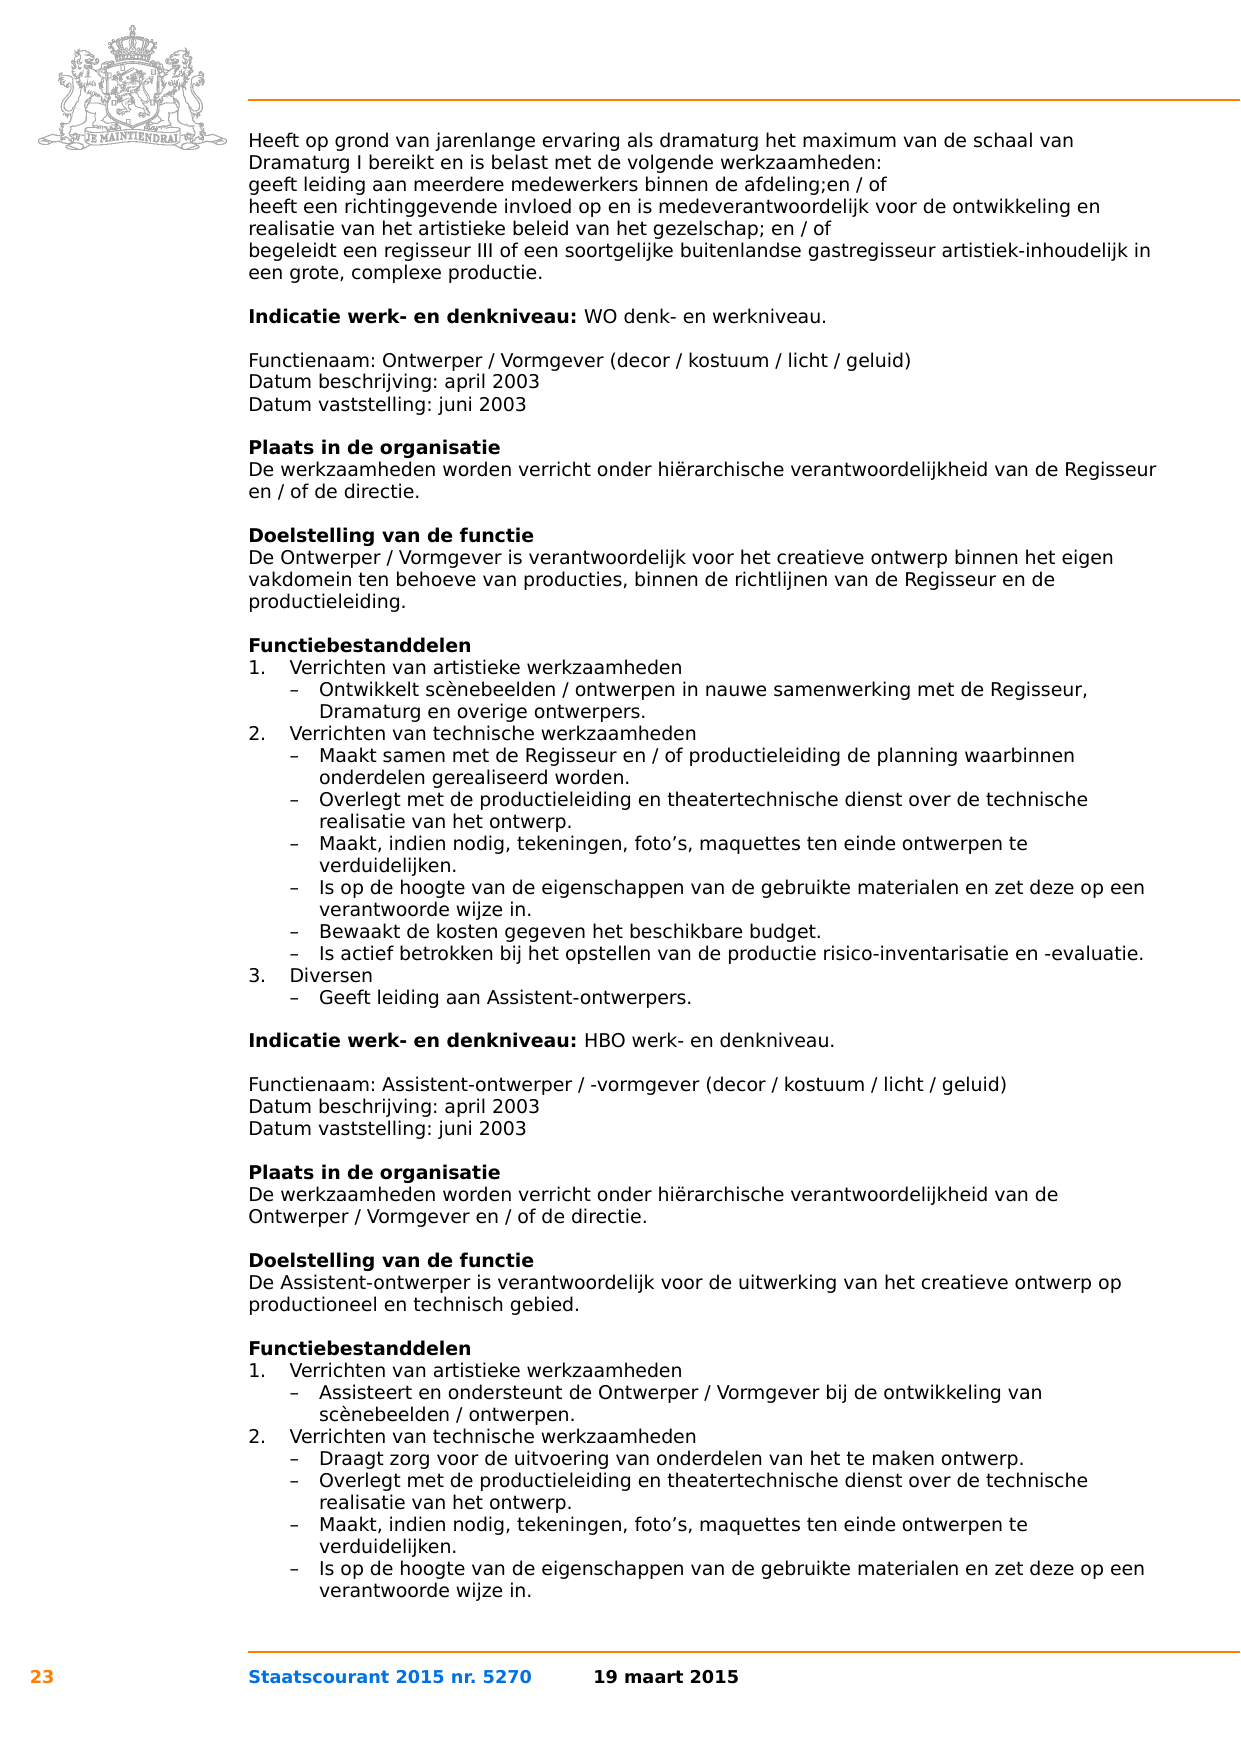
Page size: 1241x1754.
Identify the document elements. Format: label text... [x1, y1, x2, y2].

text Datum beschrijving: april 2003 [248, 1096, 1163, 1118]
text Heeft op grond van jarenlange ervaring als dramaturg het maximum van de schaal van Dramaturg I bereikt en is belast met de volgende werkzaamheden: [248, 130, 1163, 174]
text – Draagt zorg voor de uitvoering van onderdelen van het te maken ontwerp. [289, 1448, 1163, 1469]
text – Maakt, indien nodig, tekeningen, foto’s, maquettes ten einde ontwerpen te verduidelijken. [289, 1513, 1163, 1557]
text 2. Verrichten van technische werkzaamheden [248, 1426, 1163, 1448]
text 3. Diversen [248, 964, 1163, 987]
picture [38, 25, 227, 150]
text Plaats in de organisatie [248, 1162, 1163, 1184]
text De Assistent-ontwerper is verantwoordelijk voor de uitwerking van het creatieve ontwerp op productioneel en technisch gebied. [248, 1272, 1163, 1316]
text Doelstelling van de functie [248, 525, 1163, 547]
text geeft leiding aan meerdere medewerkers binnen de afdeling;en / of [248, 174, 1163, 196]
text De werkzaamheden worden verricht onder hiërarchische verantwoordelijkheid van de Regisseur en / of de directie. [248, 459, 1163, 503]
text 1. Verrichten van artistieke werkzaamheden [248, 1360, 1163, 1382]
text begeleidt een regisseur III of een soortgelijke buitenlandse gastregisseur artistiek-inhoudelijk in een grote, complexe productie. [248, 240, 1163, 284]
text Functienaam: Ontwerper / Vormgever (decor / kostuum / licht / geluid) [248, 349, 1163, 371]
text – Ontwikkelt scènebeelden / ontwerpen in nauwe samenwerking met de Regisseur, Dramaturg en overige ontwerpers. [289, 679, 1163, 723]
text 2. Verrichten van technische werkzaamheden [248, 723, 1163, 745]
text Indicatie werk- en denkniveau: HBO werk- en denkniveau. [248, 1030, 1163, 1052]
text – Bewaakt de kosten gegeven het beschikbare budget. [289, 921, 1163, 943]
text Indicatie werk- en denkniveau: WO denk- en werkniveau. [248, 306, 1163, 328]
text heeft een richtinggevende invloed op en is medeverantwoordelijk voor de ontwikkeling en realisatie van het artistieke beleid van het gezelschap; en / of [248, 196, 1163, 240]
text Functiebestanddelen [248, 1338, 1163, 1360]
text – Assisteert en ondersteunt de Ontwerper / Vormgever bij de ontwikkeling van scènebeelden / ontwerpen. [289, 1382, 1163, 1426]
text Datum vaststelling: juni 2003 [248, 393, 1163, 415]
text – Is op de hoogte van de eigenschappen van de gebruikte materialen en zet deze op een verantwoorde wijze in. [289, 877, 1163, 921]
text – Is op de hoogte van de eigenschappen van de gebruikte materialen en zet deze op een verantwoorde wijze in. [289, 1557, 1163, 1601]
text Functiebestanddelen [248, 635, 1163, 657]
text Plaats in de organisatie [248, 437, 1163, 459]
text Datum vaststelling: juni 2003 [248, 1118, 1163, 1140]
text De Ontwerper / Vormgever is verantwoordelijk voor het creatieve ontwerp binnen het eigen vakdomein ten behoeve van producties, binnen de richtlijnen van de Regisseur en de productieleiding. [248, 547, 1163, 613]
text – Overlegt met de productieleiding en theatertechnische dienst over de technische realisatie van het ontwerp. [289, 789, 1163, 833]
text De werkzaamheden worden verricht onder hiërarchische verantwoordelijkheid van de Ontwerper / Vormgever en / of de directie. [248, 1184, 1163, 1228]
text – Is actief betrokken bij het opstellen van de productie risico-inventarisatie en -evaluatie. [289, 943, 1163, 964]
text Doelstelling van de functie [248, 1250, 1163, 1272]
text – Maakt samen met de Regisseur en / of productieleiding de planning waarbinnen onderdelen gerealiseerd worden. [289, 745, 1163, 789]
text Functienaam: Assistent-ontwerper / -vormgever (decor / kostuum / licht / geluid) [248, 1074, 1163, 1096]
text – Overlegt met de productieleiding en theatertechnische dienst over de technische realisatie van het ontwerp. [289, 1469, 1163, 1513]
text – Maakt, indien nodig, tekeningen, foto’s, maquettes ten einde ontwerpen te verduidelijken. [289, 833, 1163, 877]
text – Geeft leiding aan Assistent-ontwerpers. [289, 987, 1163, 1008]
text 1. Verrichten van artistieke werkzaamheden [248, 657, 1163, 679]
text Datum beschrijving: april 2003 [248, 371, 1163, 393]
